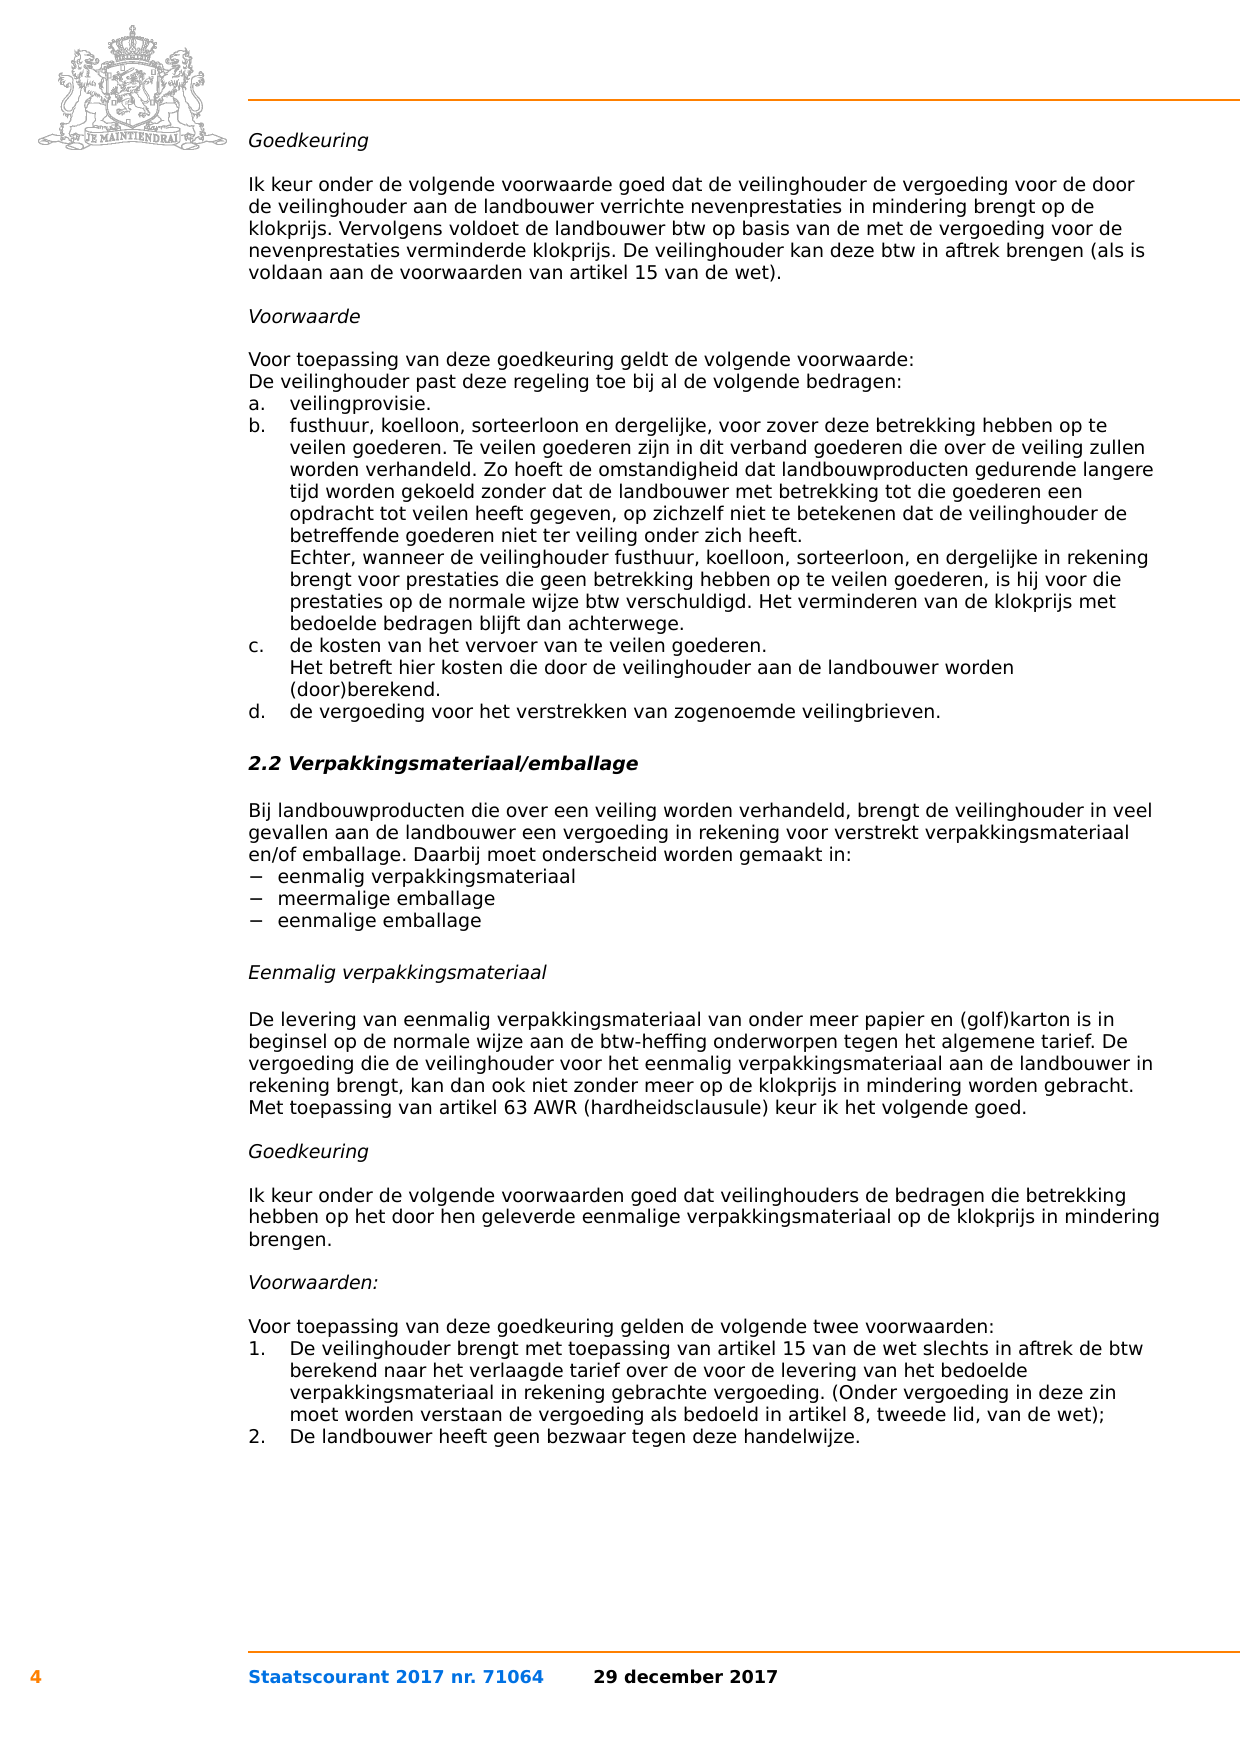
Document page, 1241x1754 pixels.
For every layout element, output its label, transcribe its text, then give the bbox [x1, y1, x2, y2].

text De levering van eenmalig verpakkingsmateriaal van onder meer papier en (golf)karton is in beginsel op de normale wijze aan de btw-heffing onderworpen tegen het algemene tarief. De vergoeding die de veilinghouder voor het eenmalig verpakkingsmateriaal aan de landbouwer in rekening brengt, kan dan ook niet zonder meer op de klokprijs in mindering worden gebracht. Met toepassing van artikel 63 AWR (hardheidsclausule) keur ik het volgende goed. [248, 1009, 1163, 1119]
text Ik keur onder de volgende voorwaarde goed dat de veilinghouder de vergoeding voor de door de veilinghouder aan de landbouwer verrichte nevenprestaties in mindering brengt op de klokprijs. Vervolgens voldoet de landbouwer btw op basis van de met de vergoeding voor de nevenprestaties verminderde klokprijs. De veilinghouder kan deze btw in aftrek brengen (als is voldaan aan de voorwaarden van artikel 15 van de wet). [248, 174, 1163, 284]
text − meermalige emballage [248, 888, 1163, 910]
subtitle Voorwaarde [248, 306, 1163, 327]
text b. fusthuur, koelloon, sorteerloon en dergelijke, voor zover deze betrekking hebben op te veilen goederen. Te veilen goederen zijn in dit verband goederen die over de veiling zullen worden verhandeld. Zo hoeft de omstandigheid dat landbouwproducten gedurende langere tijd worden gekoeld zonder dat de landbouwer met betrekking tot die goederen een opdracht tot veilen heeft gegeven, op zichzelf niet te betekenen dat de veilinghouder de betreffende goederen niet ter veiling onder zich heeft. [248, 415, 1163, 547]
text Ik keur onder de volgende voorwaarden goed dat veilinghouders de bedragen die betrekking hebben op het door hen geleverde eenmalige verpakkingsmateriaal op de klokprijs in mindering brengen. [248, 1184, 1163, 1250]
text De veilinghouder past deze regeling toe bij al de volgende bedragen: [248, 371, 1163, 393]
text Voor toepassing van deze goedkeuring gelden de volgende twee voorwaarden: [248, 1316, 1163, 1338]
text c. de kosten van het vervoer van te veilen goederen. [248, 635, 1163, 657]
text Bij landbouwproducten die over een veiling worden verhandeld, brengt de veilinghouder in veel gevallen aan de landbouwer een vergoeding in rekening voor verstrekt verpakkingsmateriaal en/of emballage. Daarbij moet onderscheid worden gemaakt in: [248, 800, 1163, 866]
subtitle Goedkeuring [248, 130, 1163, 152]
subtitle 2.2 Verpakkingsmateriaal/emballage [248, 753, 1163, 775]
text Voor toepassing van deze goedkeuring geldt de volgende voorwaarde: [248, 349, 1163, 371]
subtitle Voorwaarden: [248, 1272, 1163, 1294]
picture [38, 25, 227, 150]
text Het betreft hier kosten die door de veilinghouder aan de landbouwer worden (door)berekend. [289, 657, 1163, 701]
text − eenmalige emballage [248, 910, 1163, 932]
text d. de vergoeding voor het verstrekken van zogenoemde veilingbrieven. [248, 701, 1163, 723]
text Echter, wanneer de veilinghouder fusthuur, koelloon, sorteerloon, en dergelijke in rekening brengt voor prestaties die geen betrekking hebben op te veilen goederen, is hij voor die prestaties op de normale wijze btw verschuldigd. Het verminderen van de klokprijs met bedoelde bedragen blijft dan achterwege. [289, 547, 1163, 635]
text − eenmalig verpakkingsmateriaal [248, 866, 1163, 888]
text 2. De landbouwer heeft geen bezwaar tegen deze handelwijze. [248, 1426, 1163, 1448]
subtitle Goedkeuring [248, 1141, 1163, 1163]
text a. veilingprovisie. [248, 393, 1163, 415]
text 1. De veilinghouder brengt met toepassing van artikel 15 van de wet slechts in aftrek de btw berekend naar het verlaagde tarief over de voor de levering van het bedoelde verpakkingsmateriaal in rekening gebrachte vergoeding. (Onder vergoeding in deze zin moet worden verstaan de vergoeding als bedoeld in artikel 8, tweede lid, van de wet); [248, 1338, 1163, 1426]
subtitle Eenmalig verpakkingsmateriaal [248, 962, 1163, 984]
